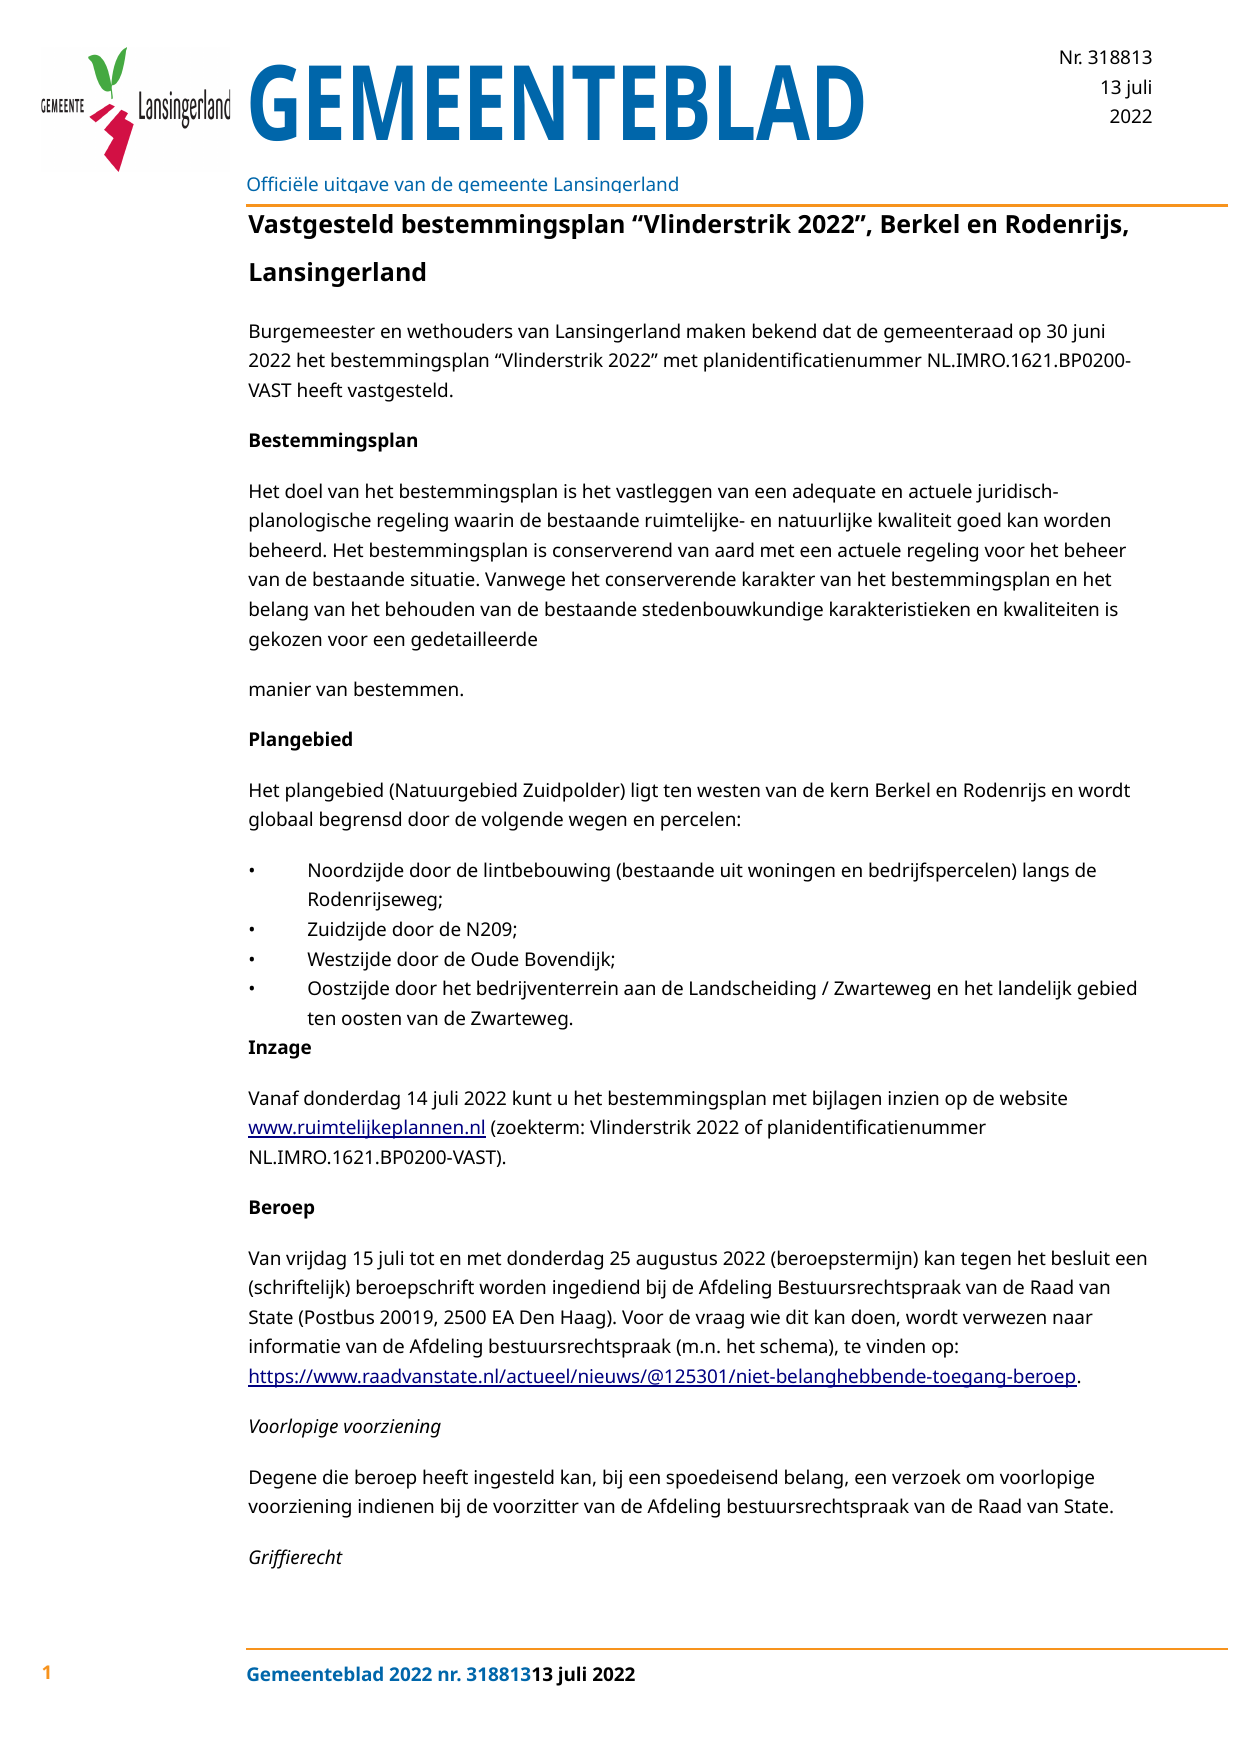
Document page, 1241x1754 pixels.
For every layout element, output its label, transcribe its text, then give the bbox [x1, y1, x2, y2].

text manier van bestemmen. [248, 676, 1152, 702]
picture [41, 47, 231, 172]
text Voorlopige voorziening [248, 1414, 1152, 1439]
text Plangebied [248, 727, 1152, 752]
text Griffierecht [248, 1544, 1152, 1570]
list Zuidzijde door de N209; [248, 916, 1152, 942]
text Het plangebied (Natuurgebied Zuidpolder) ligt ten westen van de kern Berkel en Rodenrijs en wordt globaal begrensd door de volgende wegen en percelen: [248, 777, 1152, 832]
text Bestemmingsplan [248, 427, 1152, 453]
text Vastgesteld bestemmingsplan “Vlinderstrik 2022”, Berkel en Rodenrijs, Lansingerland [248, 207, 1152, 288]
list Oostzijde door het bedrijventerrein aan de Landscheiding / Zwarteweg en het landelijk gebied ten oosten van de Zwarteweg. [248, 975, 1152, 1031]
text Vanaf donderdag 14 juli 2022 kunt u het bestemmingsplan met bijlagen inzien op de website www.ruimtelijkeplannen.nl (zoekterm: Vlinderstrik 2022 of planidentificatienummer NL.IMRO.1621.BP0200-VAST). [248, 1085, 1152, 1170]
text Van vrijdag 15 juli tot en met donderdag 25 augustus 2022 (beroepstermijn) kan tegen het besluit een (schriftelijk) beroepschrift worden ingediend bij de Afdeling Bestuursrechtspraak van de Raad van State (Postbus 20019, 2500 EA Den Haag). Voor de vraag wie dit kan doen, wordt verwezen naar informatie van de Afdeling bestuursrechtspraak (m.n. het schema), te vinden op: https://www.raadvanstate.nl/actueel/nieuws/@125301/niet-belanghebbende-toegang-beroep. [248, 1245, 1152, 1389]
text Het doel van het bestemmingsplan is het vastleggen van een adequate en actuele juridisch-planologische regeling waarin de bestaande ruimtelijke- en natuurlijke kwaliteit goed kan worden beheerd. Het bestemmingsplan is conserverend van aard met een actuele regeling voor het beheer van de bestaande situatie. Vanwege het conserverende karakter van het bestemmingsplan en het belang van het behouden van de bestaande stedenbouwkundige karakteristieken en kwaliteiten is gekozen voor een gedetailleerde [248, 478, 1152, 652]
list Westzijde door de Oude Bovendijk; [248, 946, 1152, 972]
text Degene die beroep heeft ingesteld kan, bij een spoedeisend belang, een verzoek om voorlopige voorziening indienen bij de voorzitter van de Afdeling bestuursrechtspraak van de Raad van State. [248, 1464, 1152, 1519]
text Burgemeester en wethouders van Lansingerland maken bekend dat de gemeenteraad op 30 juni 2022 het bestemmingsplan “Vlinderstrik 2022” met planidentificatienummer NL.IMRO.1621.BP0200-VAST heeft vastgesteld. [248, 318, 1152, 403]
list Noordzijde door de lintbebouwing (bestaande uit woningen en bedrijfspercelen) langs de Rodenrijseweg; [248, 857, 1152, 912]
text Inzage [248, 1034, 1152, 1060]
text Beroep [248, 1194, 1152, 1220]
